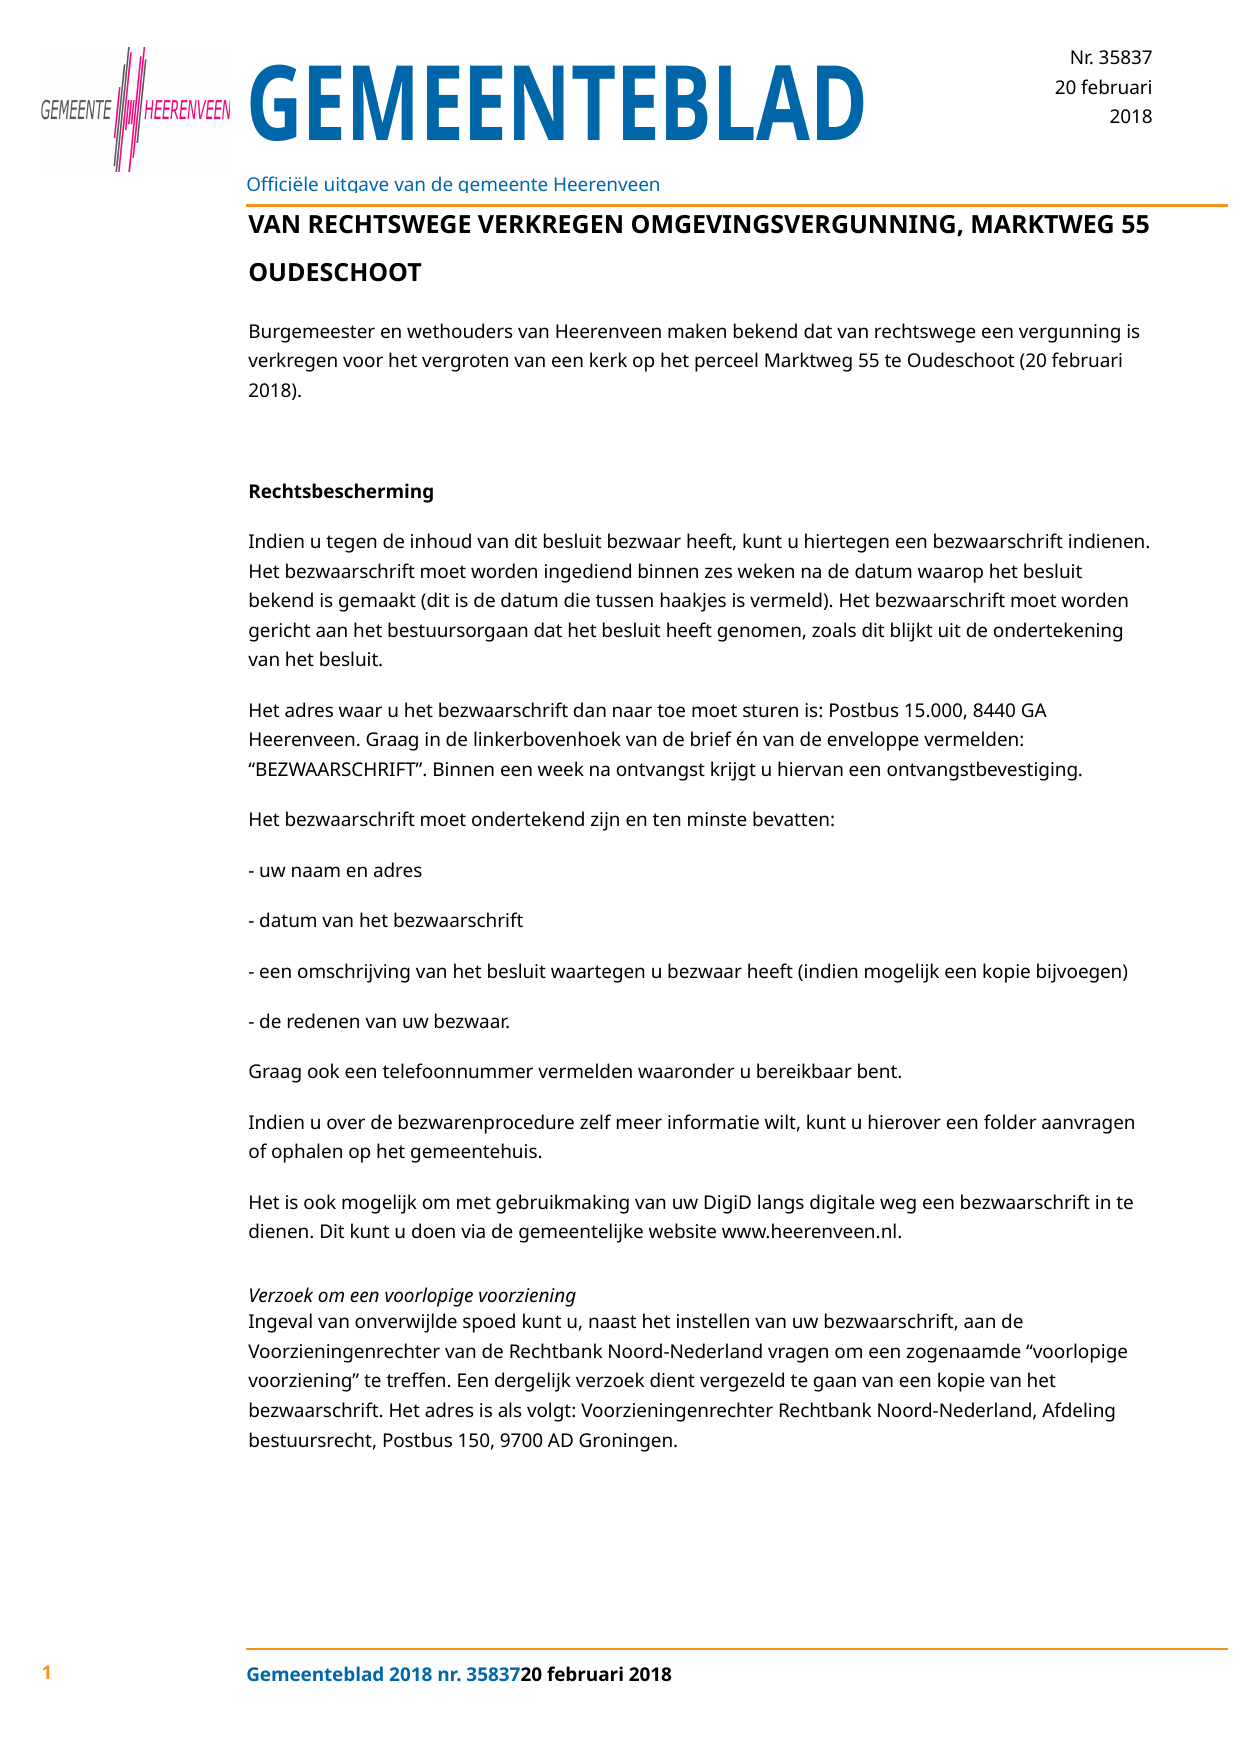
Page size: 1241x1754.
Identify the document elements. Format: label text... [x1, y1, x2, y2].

text Indien u tegen de inhoud van dit besluit bezwaar heeft, kunt u hiertegen een bezwaarschrift indienen. Het bezwaarschrift moet worden ingediend binnen zes weken na de datum waarop het besluit bekend is gemaakt (dit is de datum die tussen haakjes is vermeld). Het bezwaarschrift moet worden gericht aan het bestuursorgaan dat het besluit heeft genomen, zoals dit blijkt uit de ondertekening van het besluit. [248, 528, 1152, 672]
text Graag ook een telefoonnummer vermelden waaronder u bereikbaar bent. [248, 1059, 1152, 1084]
text - datum van het bezwaarschrift [248, 907, 1152, 933]
text Burgemeester en wethouders van Heerenveen maken bekend dat van rechtswege een vergunning is verkregen voor het vergroten van een kerk op het perceel Marktweg 55 te Oudeschoot (20 februari 2018). [248, 318, 1152, 403]
text Het is ook mogelijk om met gebruikmaking van uw DigiD langs digitale weg een bezwaarschrift in te dienen. Dit kunt u doen via de gemeentelijke website www.heerenveen.nl. [248, 1189, 1152, 1244]
text - uw naam en adres [248, 857, 1152, 883]
text Rechtsbescherming [248, 478, 1152, 504]
text Het bezwaarschrift moet ondertekend zijn en ten minste bevatten: [248, 807, 1152, 832]
text - de redenen van uw bezwaar. [248, 1008, 1152, 1034]
text Verzoek om een voorlopige voorziening [248, 1283, 1152, 1308]
text VAN RECHTSWEGE VERKREGEN OMGEVINGSVERGUNNING, MARKTWEG 55 OUDESCHOOT [248, 207, 1152, 288]
picture [41, 47, 231, 172]
text Indien u over de bezwarenprocedure zelf meer informatie wilt, kunt u hierover een folder aanvragen of ophalen op het gemeentehuis. [248, 1109, 1152, 1164]
text - een omschrijving van het besluit waartegen u bezwaar heeft (indien mogelijk een kopie bijvoegen) [248, 958, 1152, 984]
text Het adres waar u het bezwaarschrift dan naar toe moet sturen is: Postbus 15.000, 8440 GA Heerenveen. Graag in de linkerbovenhoek van de brief én van de enveloppe vermelden: “BEZWAARSCHRIFT”. Binnen een week na ontvangst krijgt u hiervan een ontvangstbevestiging. [248, 697, 1152, 782]
text Ingeval van onverwijlde spoed kunt u, naast het instellen van uw bezwaarschrift, aan de Voorzieningenrechter van de Rechtbank Noord-Nederland vragen om een zogenaamde “voorlopige voorziening” te treffen. Een dergelijk verzoek dient vergezeld te gaan van een kopie van het bezwaarschrift. Het adres is als volgt: Voorzieningenrechter Rechtbank Noord-Nederland, Afdeling bestuursrecht, Postbus 150, 9700 AD Groningen. [248, 1308, 1152, 1452]
